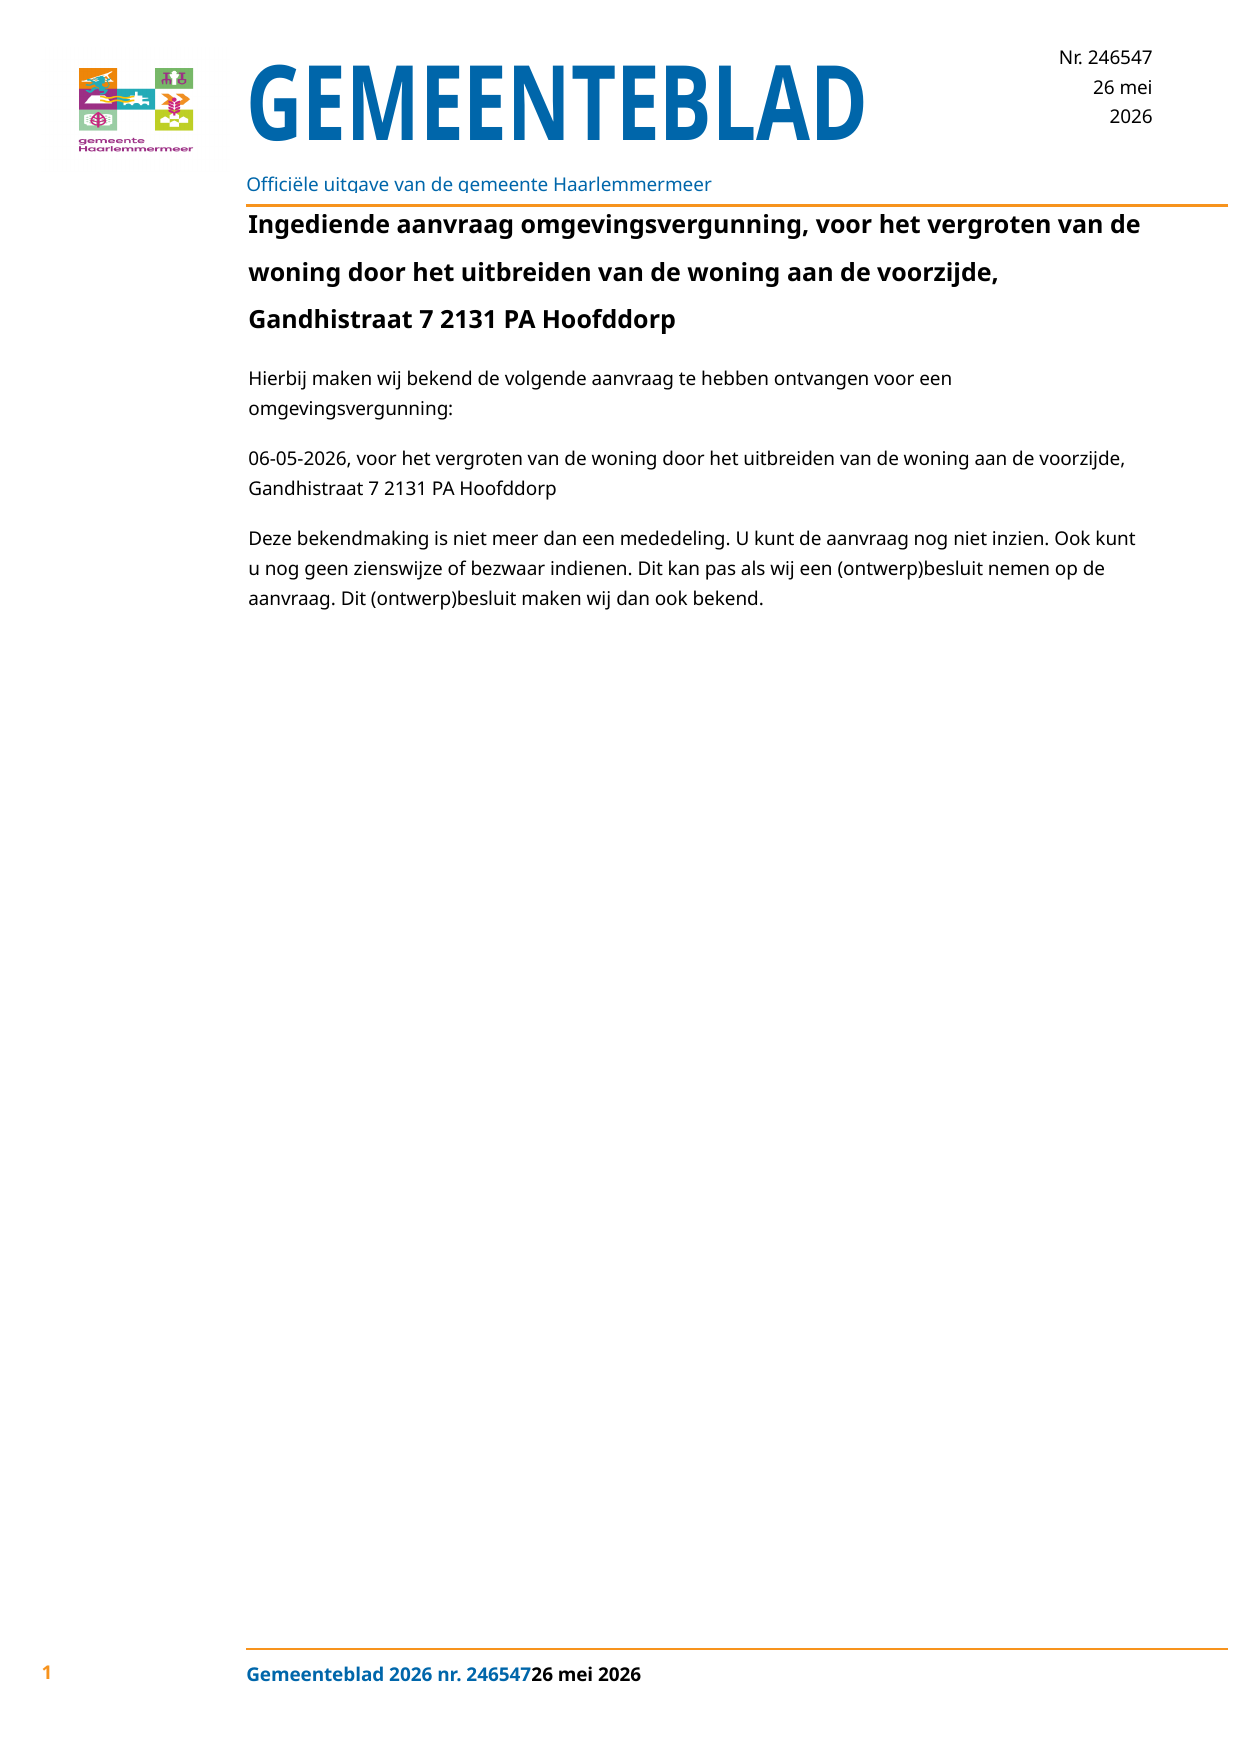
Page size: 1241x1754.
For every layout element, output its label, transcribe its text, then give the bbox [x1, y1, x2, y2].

text Hierbij maken wij bekend de volgende aanvraag te hebben ontvangen voor een omgevingsvergunning: [248, 366, 1152, 421]
text 06-05-2026, voor het vergroten van de woning door het uitbreiden van de woning aan de voorzijde, Gandhistraat 7 2131 PA Hoofddorp [248, 446, 1152, 501]
picture [41, 47, 231, 172]
text Deze bekendmaking is niet meer dan een mededeling. U kunt de aanvraag nog niet inzien. Ook kunt u nog geen zienswijze of bezwaar indienen. Dit kan pas als wij een (ontwerp)besluit nemen op de aanvraag. Dit (ontwerp)besluit maken wij dan ook bekend. [248, 526, 1152, 610]
text Ingediende aanvraag omgevingsvergunning, voor het vergroten van de woning door het uitbreiden van de woning aan de voorzijde, Gandhistraat 7 2131 PA Hoofddorp [248, 207, 1152, 336]
